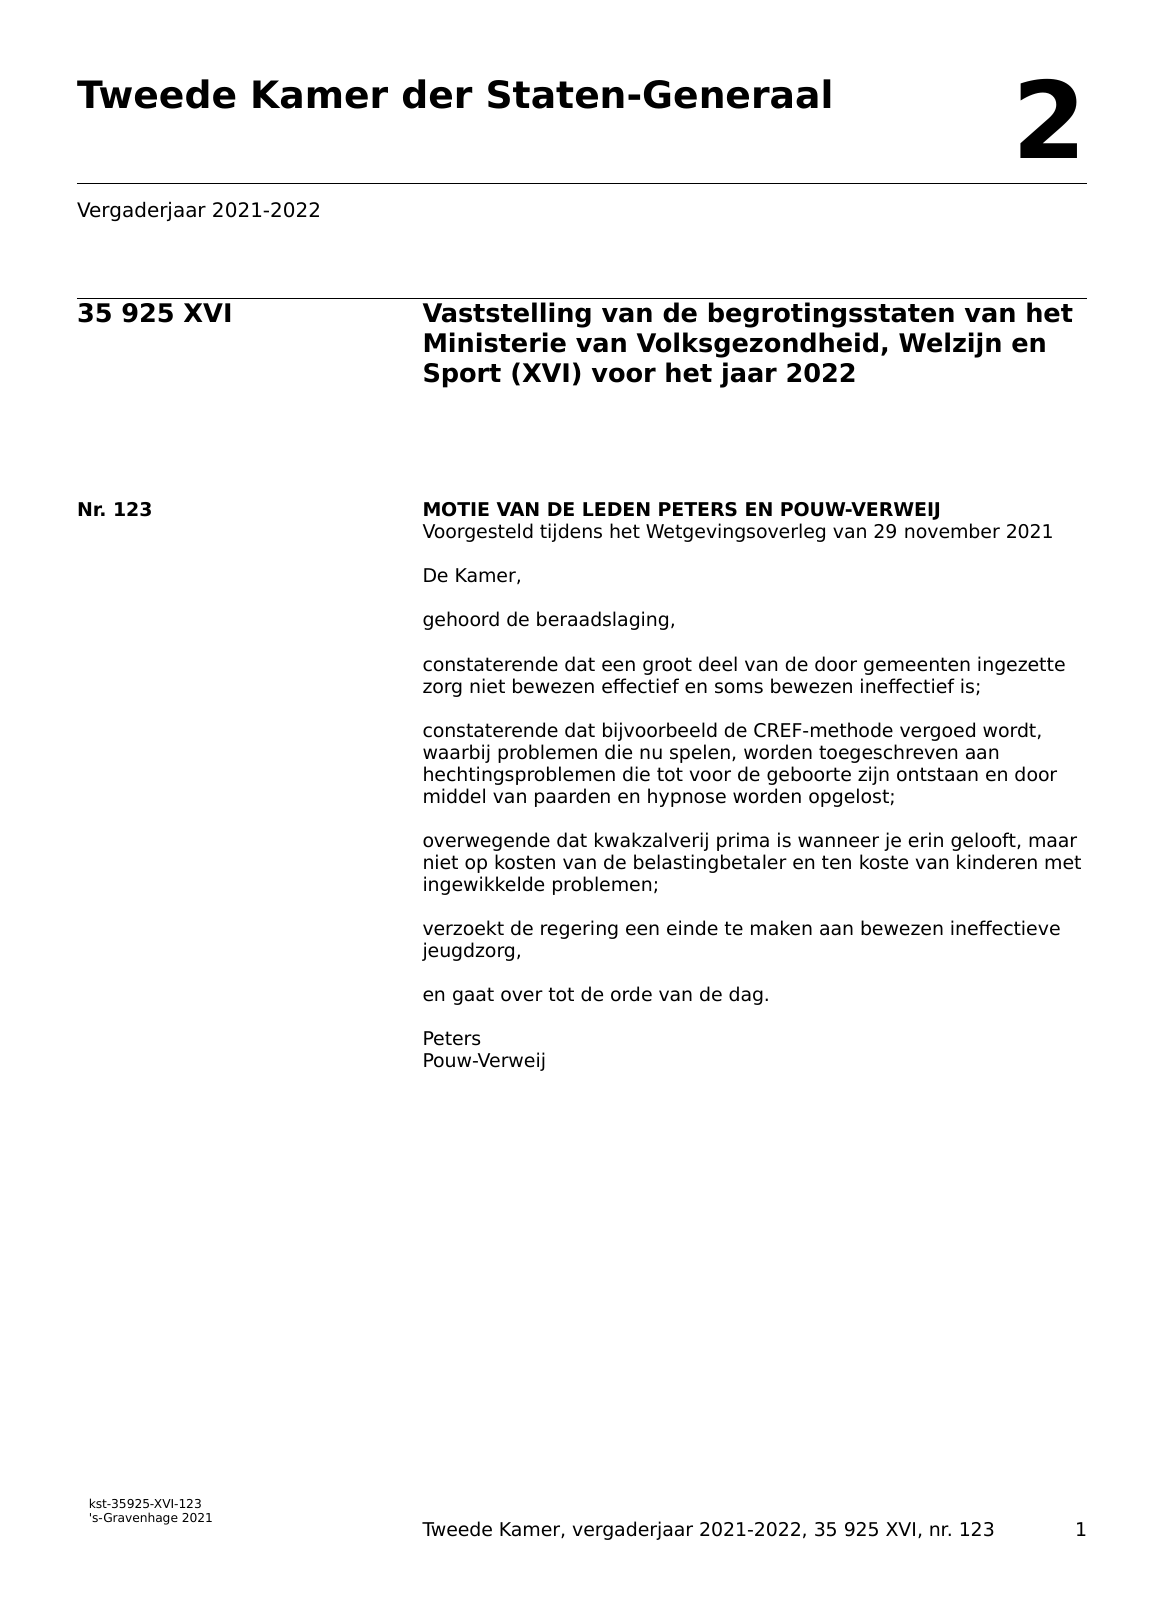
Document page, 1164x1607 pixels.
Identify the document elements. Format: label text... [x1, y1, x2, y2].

text Pouw-Verweij [422, 1050, 1087, 1072]
table_header Tweede Kamer der Staten-Generaal [77, 59, 886, 183]
text kst-35925-XVI-123 [88, 1497, 323, 1511]
table_cell Vergaderjaar 2021-2022 [77, 184, 1087, 298]
text De Kamer, [422, 565, 1087, 587]
text overwegende dat kwakzalverij prima is wanneer je erin gelooft, maar niet op kosten van de belastingbetaler en ten koste van kinderen met ingewikkelde problemen; [422, 830, 1087, 896]
text constaterende dat bijvoorbeeld de CREF-methode vergoed wordt, waarbij problemen die nu spelen, worden toegeschreven aan hechtingsproblemen die tot voor de geboorte zijn ontstaan en door middel van paarden en hypnose worden opgelost; [422, 720, 1087, 808]
text Peters [422, 1028, 1087, 1050]
text constaterende dat een groot deel van de door gemeenten ingezette zorg niet bewezen effectief en soms bewezen ineffectief is; [422, 653, 1087, 697]
subtitle 35 925 XVI Vaststelling van de begrotingsstaten van het Ministerie van Volksgezondheid, Welzijn en Sport (XVI) voor het jaar 2022 [77, 299, 1087, 388]
text Voorgesteld tijdens het Wetgevingsoverleg van 29 november 2021 [422, 521, 1087, 543]
text 's-Gravenhage 2021 [88, 1511, 323, 1525]
text gehoord de beraadslaging, [422, 609, 1087, 631]
text verzoekt de regering een einde te maken aan bewezen ineffectieve jeugdzorg, [422, 918, 1087, 962]
subtitle Nr. 123 MOTIE VAN DE LEDEN PETERS EN POUW-VERWEIJ [77, 499, 1087, 521]
table_header 2 [886, 59, 1087, 183]
text en gaat over tot de orde van de dag. [422, 984, 1087, 1006]
